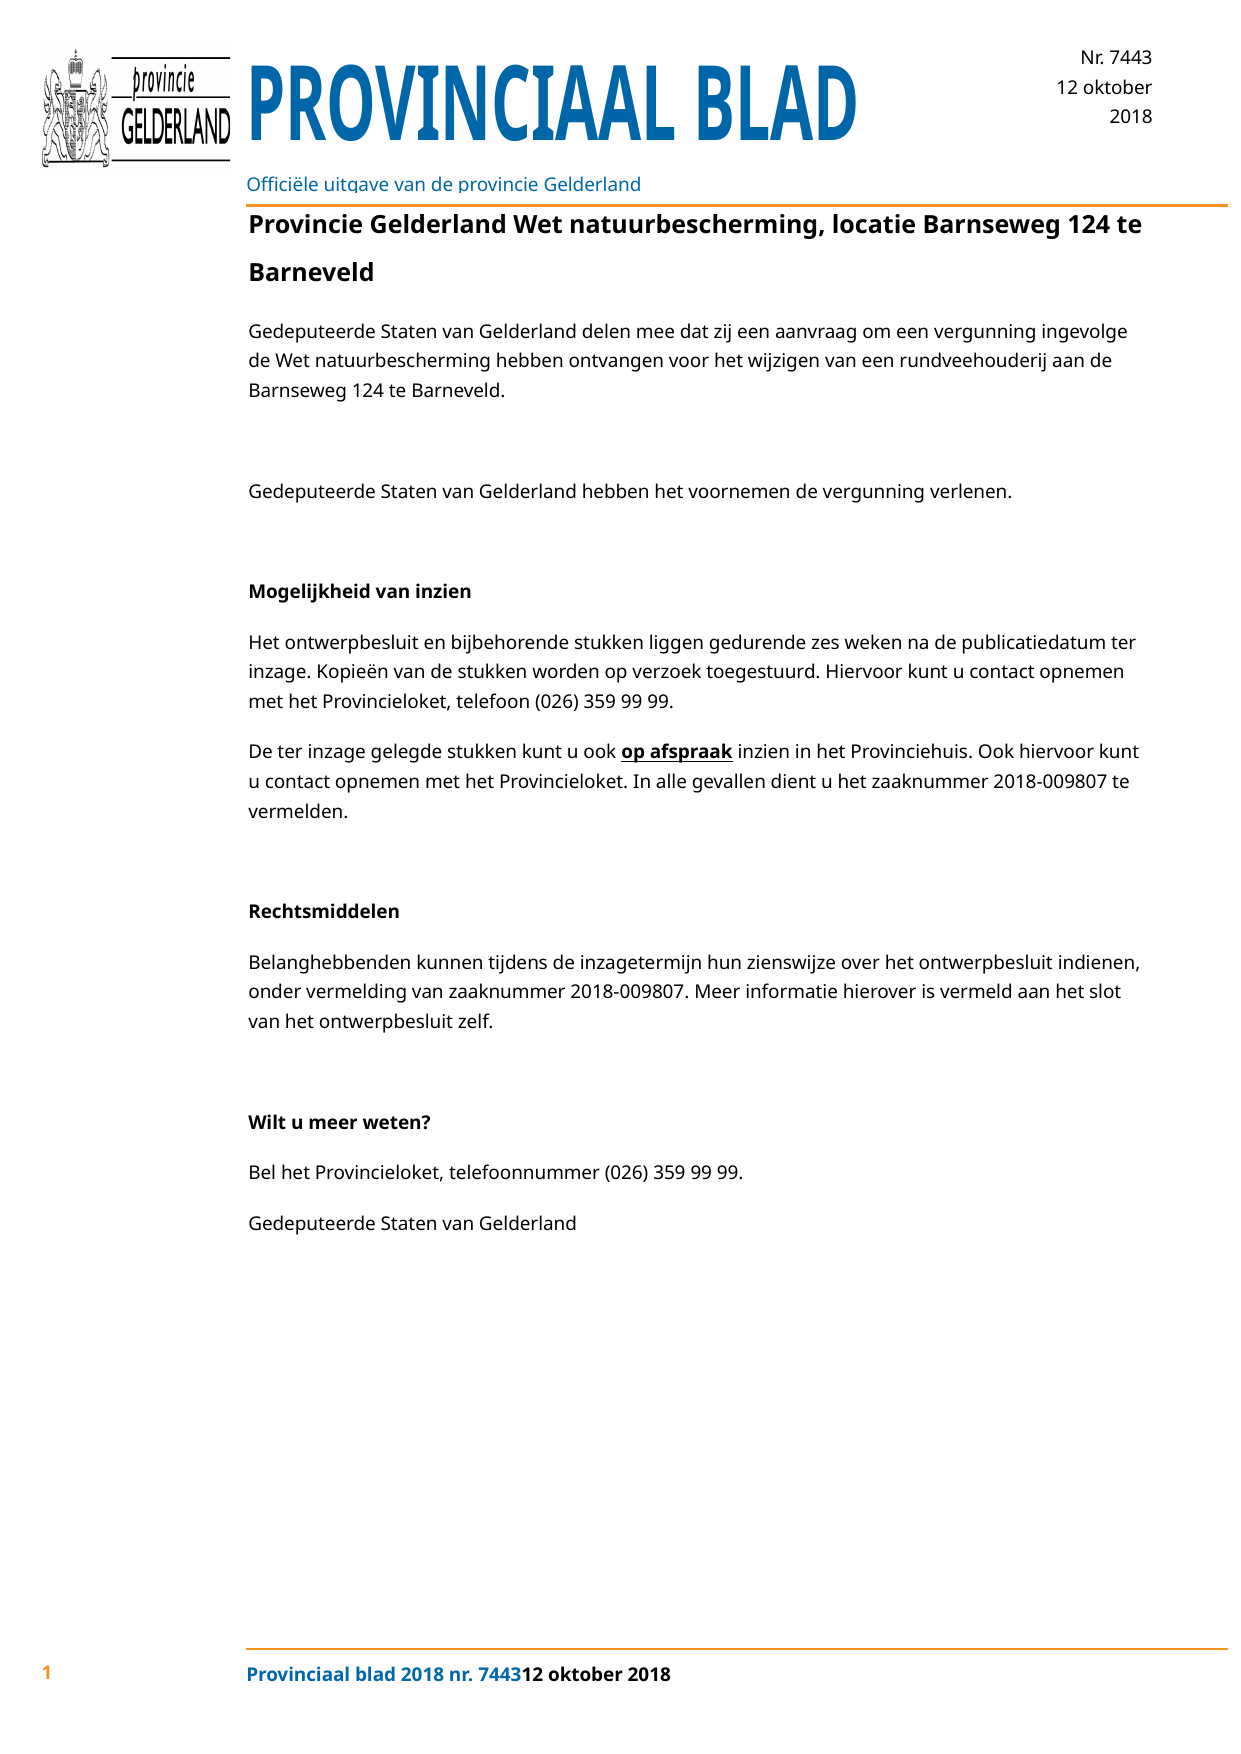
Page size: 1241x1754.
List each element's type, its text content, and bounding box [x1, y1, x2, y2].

text Rechtsmiddelen [248, 899, 1152, 924]
text Bel het Provincieloket, telefoonnummer (026) 359 99 99. [248, 1159, 1152, 1185]
text Gedeputeerde Staten van Gelderland [248, 1210, 1152, 1236]
text Gedeputeerde Staten van Gelderland delen mee dat zij een aanvraag om een vergunning ingevolge de Wet natuurbescherming hebben ontvangen voor het wijzigen van een rundveehouderij aan de Barnseweg 124 te Barneveld. [248, 318, 1152, 403]
text Belanghebbenden kunnen tijdens de inzagetermijn hun zienswijze over het ontwerpbesluit indienen, onder vermelding van zaaknummer 2018-009807. Meer informatie hierover is vermeld aan het slot van het ontwerpbesluit zelf. [248, 949, 1152, 1034]
picture [41, 47, 231, 172]
text Gedeputeerde Staten van Gelderland hebben het voornemen de vergunning verlenen. [248, 478, 1152, 504]
text Het ontwerpbesluit en bijbehorende stukken liggen gedurende zes weken na de publicatiedatum ter inzage. Kopieën van de stukken worden op verzoek toegestuurd. Hiervoor kunt u contact opnemen met het Provincieloket, telefoon (026) 359 99 99. [248, 629, 1152, 714]
text Provincie Gelderland Wet natuurbescherming, locatie Barnseweg 124 te Barneveld [248, 207, 1152, 288]
text Wilt u meer weten? [248, 1109, 1152, 1135]
text De ter inzage gelegde stukken kunt u ook op afspraak inzien in het Provinciehuis. Ook hiervoor kunt u contact opnemen met het Provincieloket. In alle gevallen dient u het zaaknummer 2018-009807 te vermelden. [248, 739, 1152, 824]
text Mogelijkheid van inzien [248, 579, 1152, 604]
